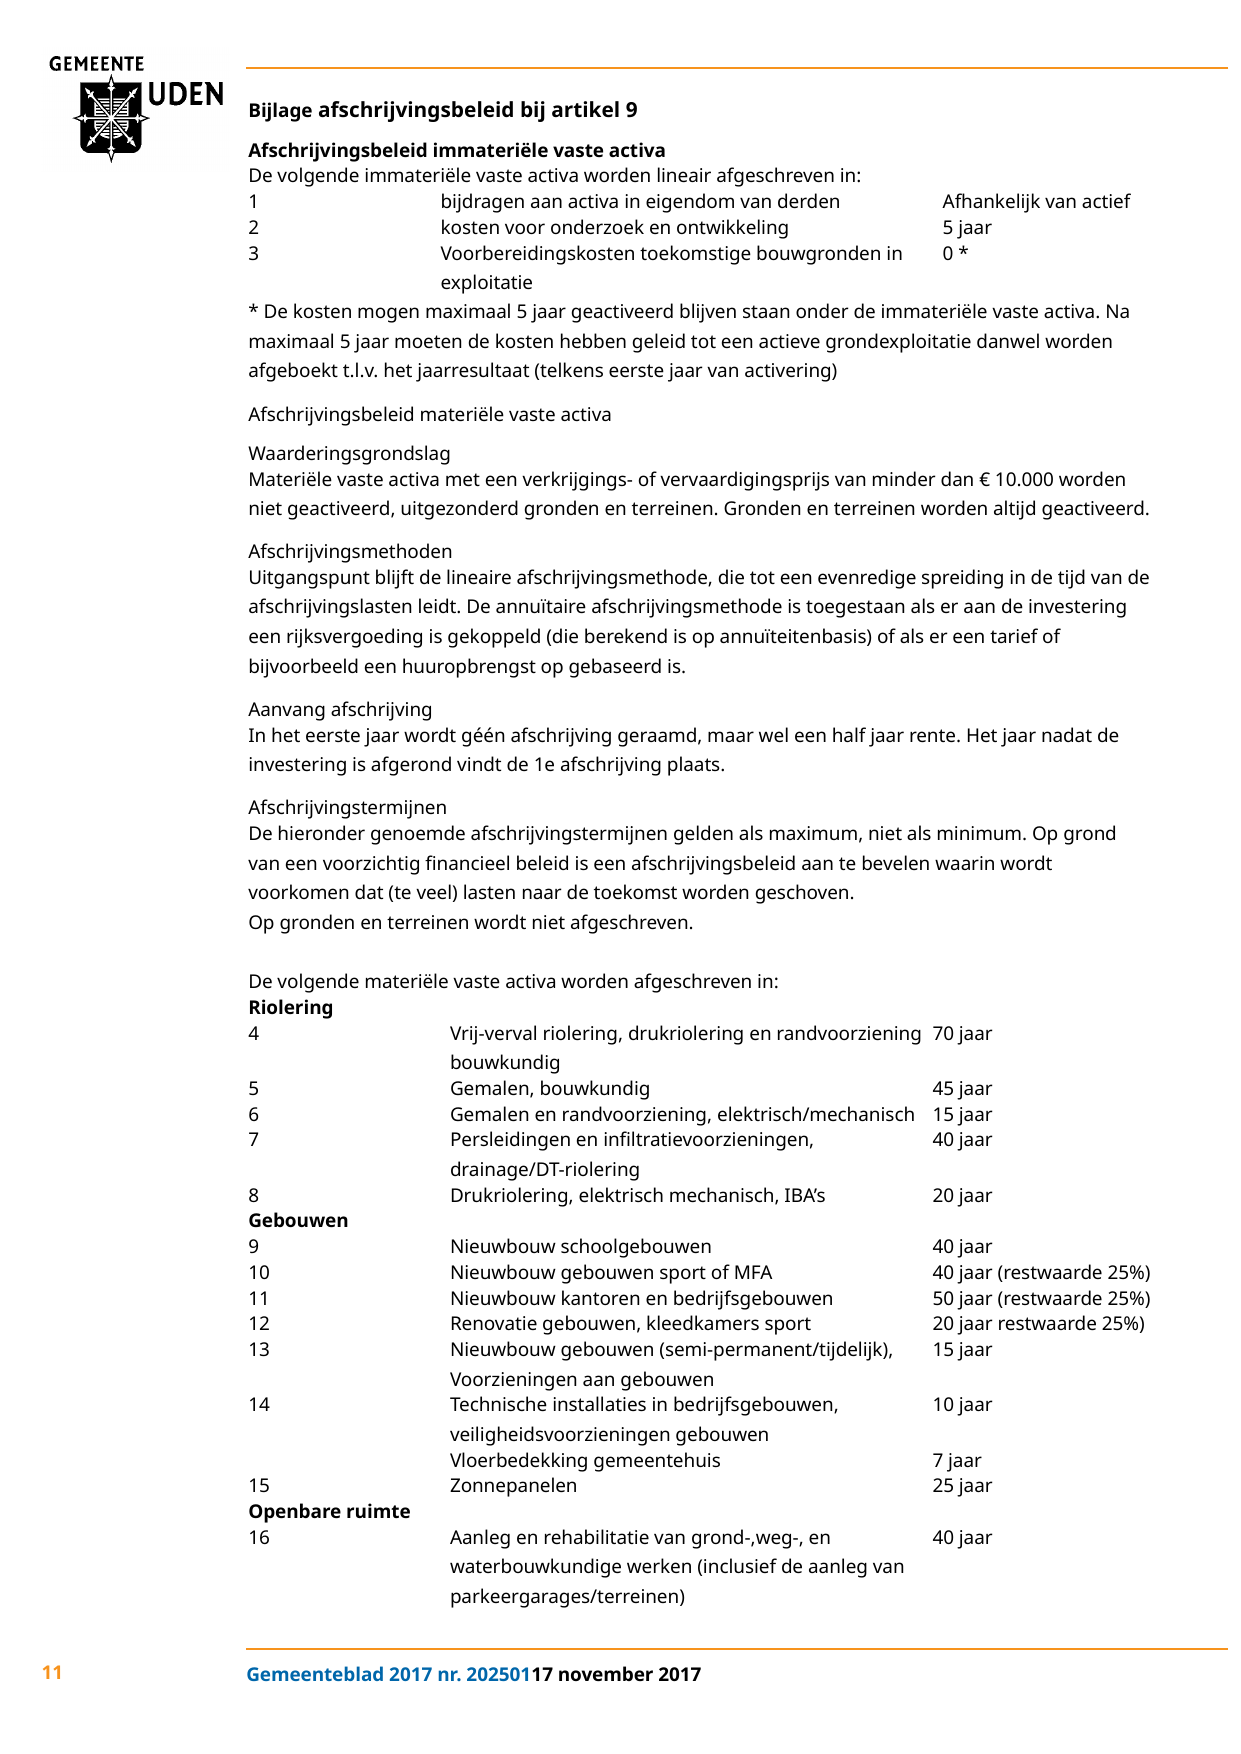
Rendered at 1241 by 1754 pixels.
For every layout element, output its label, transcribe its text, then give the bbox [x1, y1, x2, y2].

table_cell Nieuwbouw gebouwen sport of MFA [450, 1259, 932, 1285]
text Afschrijvingsbeleid immateriële vaste activa [248, 137, 1152, 163]
table_header De volgende immateriële vaste activa worden lineair afgeschreven in: [248, 163, 1152, 188]
table_cell 5 jaar [943, 214, 1152, 240]
table_cell 4 [248, 1020, 450, 1075]
table_cell 2 [248, 214, 440, 240]
table_cell Voorbereidingskosten toekomstige bouwgronden in exploitatie [440, 240, 942, 295]
table_cell Aanleg en rehabilitatie van grond-,weg-, en waterbouwkundige werken (inclusief de aanleg van parkeergarages/terreinen) [450, 1524, 932, 1609]
table_cell 40 jaar [932, 1126, 1152, 1182]
table_cell 20 jaar [932, 1182, 1152, 1207]
table_cell 16 [248, 1524, 450, 1609]
table_cell Openbare ruimte [248, 1498, 1152, 1524]
table_cell 7 jaar [932, 1447, 1152, 1472]
table_cell 0 * [943, 240, 1152, 295]
table_cell 40 jaar [932, 1233, 1152, 1259]
table_cell 5 [248, 1075, 450, 1101]
text Waarderingsgrondslag [248, 440, 1152, 466]
table_cell 25 jaar [932, 1473, 1152, 1498]
table_cell 10 jaar [932, 1391, 1152, 1447]
text * De kosten mogen maximaal 5 jaar geactiveerd blijven staan onder de immateriële vaste activa. Na maximaal 5 jaar moeten de kosten hebben geleid tot een actieve grondexploitatie danwel worden afgeboekt t.l.v. het jaarresultaat (telkens eerste jaar van activering) [248, 298, 1152, 383]
table_cell 20 jaar restwaarde 25%) [932, 1310, 1152, 1336]
text Materiële vaste activa met een verkrijgings- of vervaardigingsprijs van minder dan € 10.000 worden niet geactiveerd, uitgezonderd gronden en terreinen. Gronden en terreinen worden altijd geactiveerd. [248, 466, 1152, 521]
table_cell 8 [248, 1182, 450, 1207]
table_cell Vrij-verval riolering, drukriolering en randvoorziening bouwkundig [450, 1020, 932, 1075]
table_cell Nieuwbouw schoolgebouwen [450, 1233, 932, 1259]
table_cell Vloerbedekking gemeentehuis [450, 1447, 932, 1472]
text Aanvang afschrijving [248, 696, 1152, 722]
table_cell Gemalen, bouwkundig [450, 1075, 932, 1101]
table_cell 3 [248, 240, 440, 295]
table_cell Drukriolering, elektrisch mechanisch, IBA’s [450, 1182, 932, 1207]
table_cell Riolering [248, 994, 1152, 1020]
text Afschrijvingsmethoden [248, 538, 1152, 564]
table_cell 40 jaar [932, 1524, 1152, 1609]
table_cell 70 jaar [932, 1020, 1152, 1075]
table_cell 15 jaar [932, 1336, 1152, 1391]
text De hieronder genoemde afschrijvingstermijnen gelden als maximum, niet als minimum. Op grond van een voorzichtig financieel beleid is een afschrijvingsbeleid aan te bevelen waarin wordt voorkomen dat (te veel) lasten naar de toekomst worden geschoven. [248, 820, 1152, 905]
table_cell 13 [248, 1336, 450, 1391]
table_cell 7 [248, 1126, 450, 1182]
table_cell 45 jaar [932, 1075, 1152, 1101]
table_cell 1 [248, 189, 440, 214]
table_cell Nieuwbouw gebouwen (semi-permanent/tijdelijk), Voorzieningen aan gebouwen [450, 1336, 932, 1391]
text Bijlage afschrijvingsbeleid bij artikel 9 [248, 95, 1152, 123]
text Afschrijvingstermijnen [248, 794, 1152, 820]
picture [41, 47, 231, 172]
table_cell 12 [248, 1310, 450, 1336]
table_cell bijdragen aan activa in eigendom van derden [440, 189, 942, 214]
table_cell 14 [248, 1391, 450, 1447]
table_cell Persleidingen en infiltratievoorzieningen, drainage/DT-riolering [450, 1126, 932, 1182]
table_cell 40 jaar (restwaarde 25%) [932, 1259, 1152, 1285]
text Uitgangspunt blijft de lineaire afschrijvingsmethode, die tot een evenredige spreiding in de tijd van de afschrijvingslasten leidt. De annuïtaire afschrijvingsmethode is toegestaan als er aan de investering een rijksvergoeding is gekoppeld (die berekend is op annuïteitenbasis) of als er een tarief of bijvoorbeeld een huuropbrengst op gebaseerd is. [248, 564, 1152, 679]
table_cell Technische installaties in bedrijfsgebouwen, veiligheidsvoorzieningen gebouwen [450, 1391, 932, 1447]
text Op gronden en terreinen wordt niet afgeschreven. [248, 909, 1152, 935]
table_cell 50 jaar (restwaarde 25%) [932, 1285, 1152, 1310]
table_cell 11 [248, 1285, 450, 1310]
table_header De volgende materiële vaste activa worden afgeschreven in: [248, 968, 1152, 994]
table_cell Renovatie gebouwen, kleedkamers sport [450, 1310, 932, 1336]
table_cell Nieuwbouw kantoren en bedrijfsgebouwen [450, 1285, 932, 1310]
table_cell 15 [248, 1473, 450, 1498]
table_cell Gebouwen [248, 1208, 1152, 1233]
table_cell Gemalen en randvoorziening, elektrisch/mechanisch [450, 1101, 932, 1126]
table_cell 6 [248, 1101, 450, 1126]
text Afschrijvingsbeleid materiële vaste activa [248, 401, 1152, 426]
table_cell 15 jaar [932, 1101, 1152, 1126]
table_cell Afhankelijk van actief [943, 189, 1152, 214]
table_cell 10 [248, 1259, 450, 1285]
table_cell kosten voor onderzoek en ontwikkeling [440, 214, 942, 240]
table_cell 9 [248, 1233, 450, 1259]
table_cell [248, 1447, 450, 1472]
text In het eerste jaar wordt géén afschrijving geraamd, maar wel een half jaar rente. Het jaar nadat de investering is afgerond vindt de 1e afschrijving plaats. [248, 722, 1152, 777]
table_cell Zonnepanelen [450, 1473, 932, 1498]
